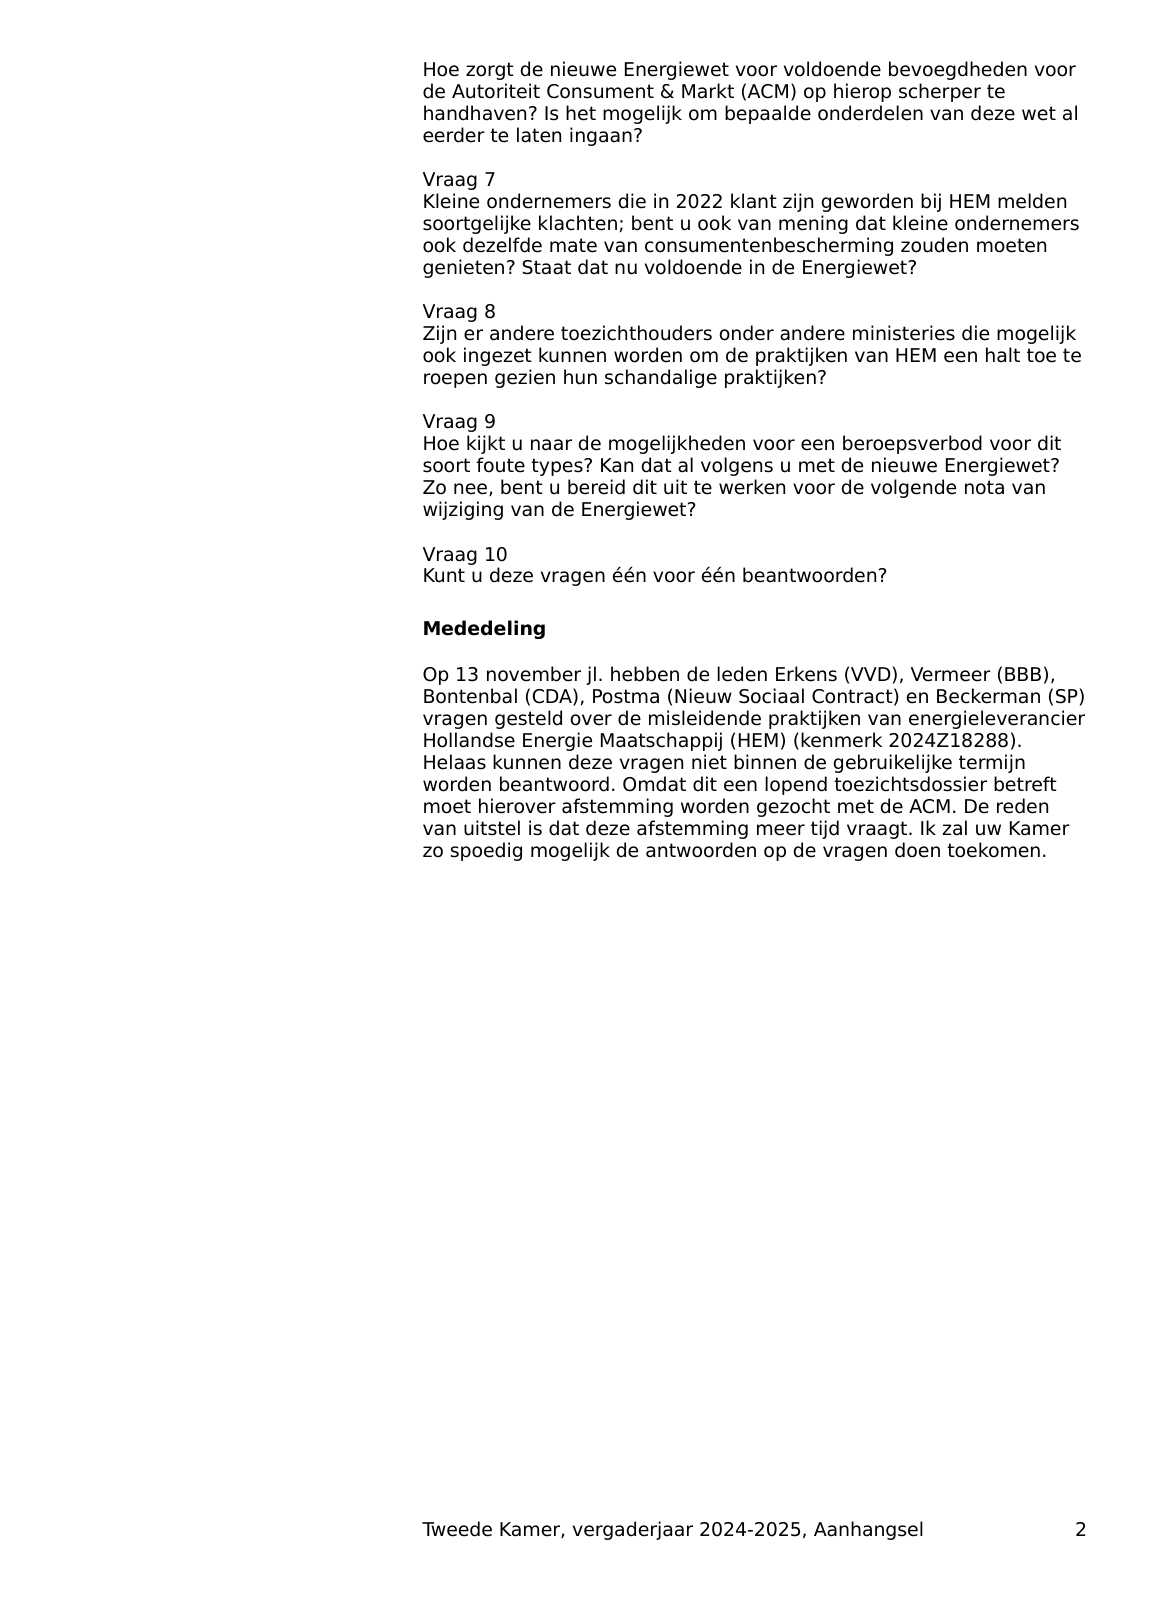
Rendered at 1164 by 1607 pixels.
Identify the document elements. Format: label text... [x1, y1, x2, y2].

text Zijn er andere toezichthouders onder andere ministeries die mogelijk ook ingezet kunnen worden om de praktijken van HEM een halt toe te roepen gezien hun schandalige praktijken? [422, 323, 1087, 389]
text Kunt u deze vragen één voor één beantwoorden? [422, 565, 1087, 587]
text Vraag 8 [422, 301, 1087, 323]
text Vraag 7 [422, 169, 1087, 191]
subtitle Mededeling [422, 617, 1087, 639]
text Hoe kijkt u naar de mogelijkheden voor een beroepsverbod voor dit soort foute types? Kan dat al volgens u met de nieuwe Energiewet? Zo nee, bent u bereid dit uit te werken voor de volgende nota van wijziging van de Energiewet? [422, 433, 1087, 521]
text Vraag 10 [422, 543, 1087, 565]
text Vraag 9 [422, 411, 1087, 433]
text Hoe zorgt de nieuwe Energiewet voor voldoende bevoegdheden voor de Autoriteit Consument & Markt (ACM) op hierop scherper te handhaven? Is het mogelijk om bepaalde onderdelen van deze wet al eerder te laten ingaan? [422, 59, 1087, 147]
text Kleine ondernemers die in 2022 klant zijn geworden bij HEM melden soortgelijke klachten; bent u ook van mening dat kleine ondernemers ook dezelfde mate van consumentenbescherming zouden moeten genieten? Staat dat nu voldoende in de Energiewet? [422, 191, 1087, 279]
text Op 13 november jl. hebben de leden Erkens (VVD), Vermeer (BBB), Bontenbal (CDA), Postma (Nieuw Sociaal Contract) en Beckerman (SP) vragen gesteld over de misleidende praktijken van energieleverancier Hollandse Energie Maatschappij (HEM) (kenmerk 2024Z18288). Helaas kunnen deze vragen niet binnen de gebruikelijke termijn worden beantwoord. Omdat dit een lopend toezichtsdossier betreft moet hierover afstemming worden gezocht met de ACM. De reden van uitstel is dat deze afstemming meer tijd vraagt. Ik zal uw Kamer zo spoedig mogelijk de antwoorden op de vragen doen toekomen. [422, 664, 1087, 862]
